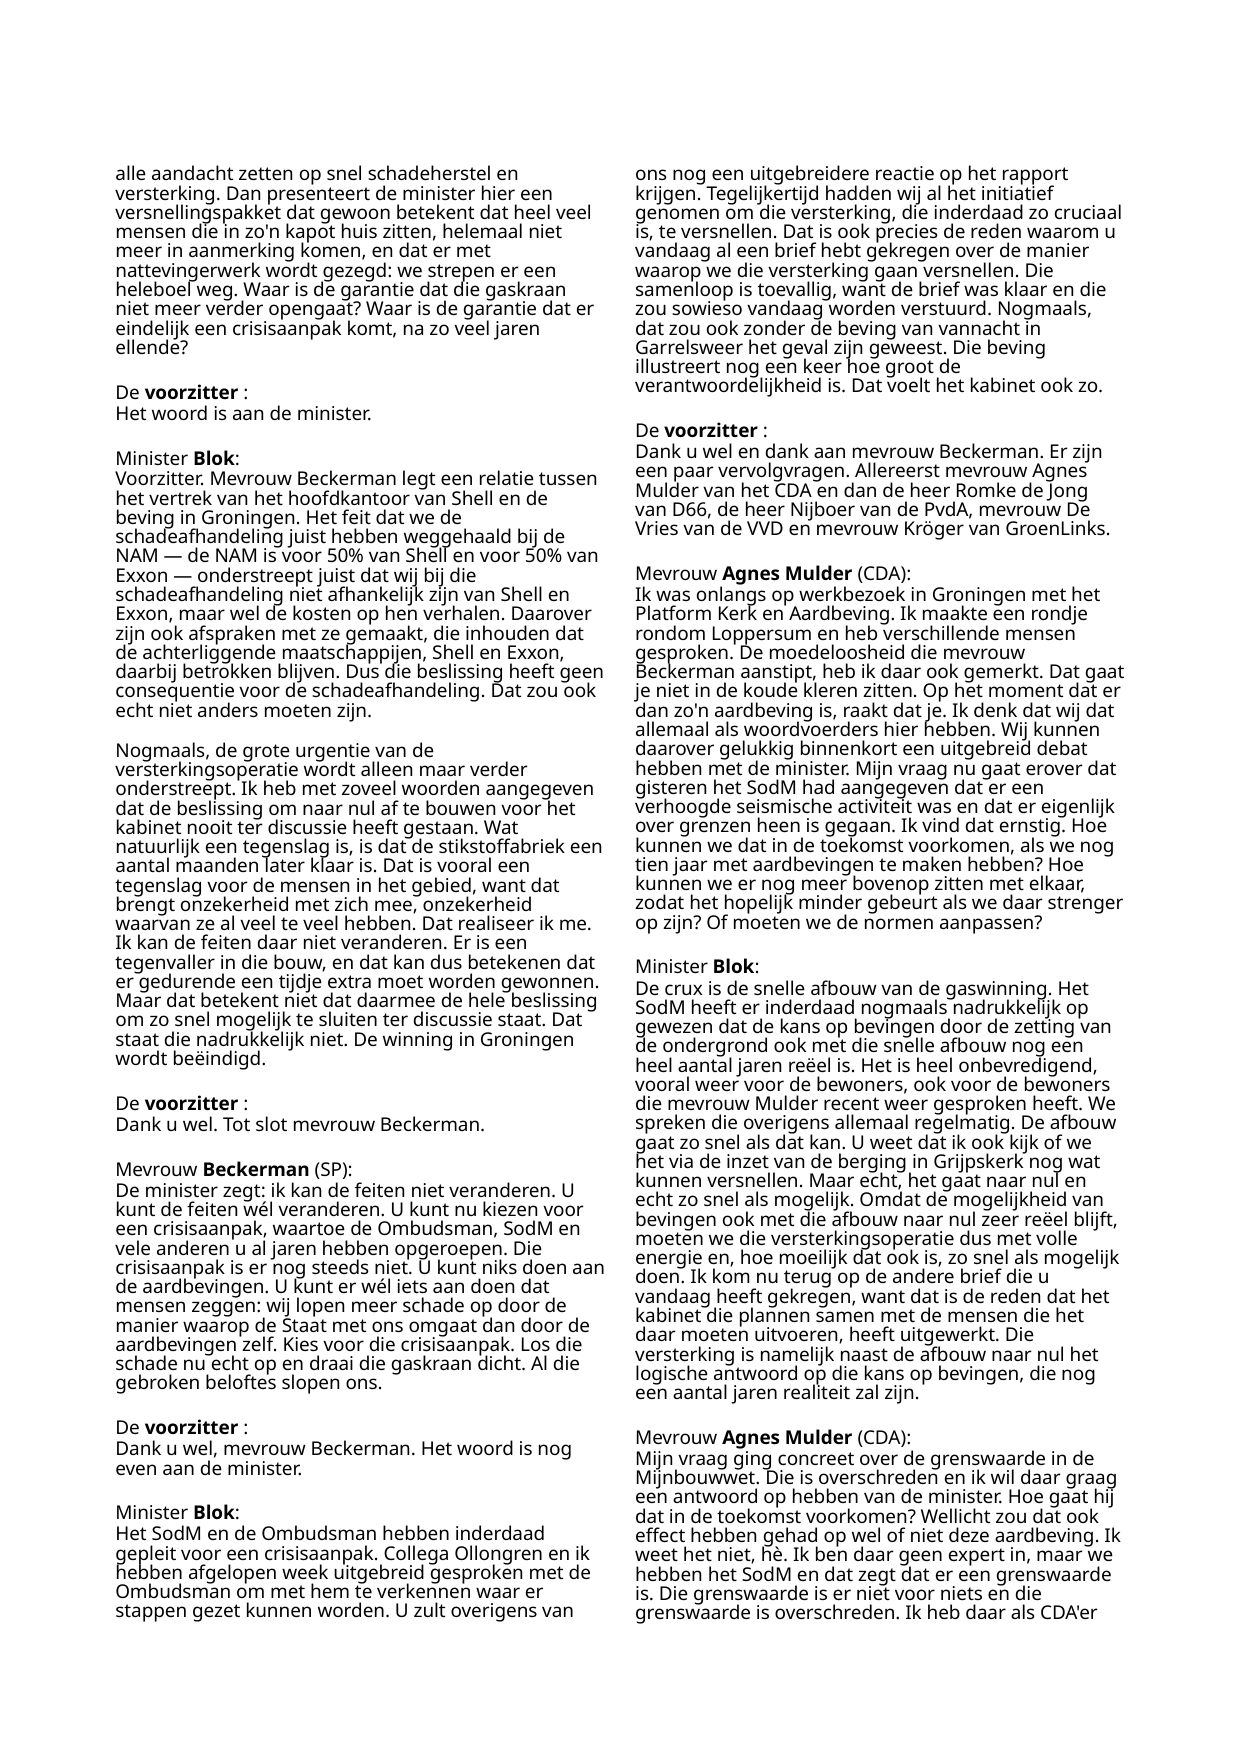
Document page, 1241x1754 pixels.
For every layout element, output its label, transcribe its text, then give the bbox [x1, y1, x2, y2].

text Nogmaals, de grote urgentie van de versterkingsoperatie wordt alleen maar verder onderstreept. Ik heb met zoveel woorden aangegeven dat de beslissing om naar nul af te bouwen voor het kabinet nooit ter discussie heeft gestaan. Wat natuurlijk een tegenslag is, is dat de stikstoffabriek een aantal maanden later klaar is. Dat is vooral een tegenslag voor de mensen in het gebied, want dat brengt onzekerheid met zich mee, onzekerheid waarvan ze al veel te veel hebben. Dat realiseer ik me. Ik kan de feiten daar niet veranderen. Er is een tegenvaller in die bouw, en dat kan dus betekenen dat er gedurende een tijdje extra moet worden gewonnen. Maar dat betekent niet dat daarmee de hele beslissing om zo snel mogelijk te sluiten ter discussie staat. Dat staat die nadrukkelijk niet. De winning in Groningen wordt beëindigd. [115, 742, 605, 1069]
text De voorzitter : [115, 379, 605, 404]
text Mijn vraag ging concreet over de grenswaarde in de Mijnbouwwet. Die is overschreden en ik wil daar graag een antwoord op hebben van de minister. Hoe gaat hij dat in de toekomst voorkomen? Wellicht zou dat ook effect hebben gehad op wel of niet deze aardbeving. Ik weet het niet, hè. Ik ben daar geen expert in, maar we hebben het SodM en dat zegt dat er een grenswaarde is. Die grenswaarde is er niet voor niets en die grenswaarde is overschreden. Ik heb daar als CDA'er [635, 1450, 1125, 1623]
text Minister Blok: [635, 954, 1125, 979]
text Het woord is aan de minister. [115, 404, 605, 424]
text Minister Blok: [115, 445, 605, 470]
text Dank u wel, mevrouw Beckerman. Het woord is nog even aan de minister. [115, 1440, 605, 1479]
text Mevrouw Agnes Mulder (CDA): [635, 560, 1125, 586]
text Mevrouw Agnes Mulder (CDA): [635, 1424, 1125, 1450]
text Mevrouw Beckerman (SP): [115, 1156, 605, 1182]
text ons nog een uitgebreidere reactie op het rapport krijgen. Tegelijkertijd hadden wij al het initiatief genomen om die versterking, die inderdaad zo cruciaal is, te versnellen. Dat is ook precies de reden waarom u vandaag al een brief hebt gekregen over de manier waarop we die versterking gaan versnellen. Die samenloop is toevallig, want de brief was klaar en die zou sowieso vandaag worden verstuurd. Nogmaals, dat zou ook zonder de beving van vannacht in Garrelsweer het geval zijn geweest. Die beving illustreert nog een keer hoe groot de verantwoordelijkheid is. Dat voelt het kabinet ook zo. [635, 165, 1125, 397]
text De crux is de snelle afbouw van de gaswinning. Het SodM heeft er inderdaad nogmaals nadrukkelijk op gewezen dat de kans op bevingen door de zetting van de ondergrond ook met die snelle afbouw nog een heel aantal jaren reëel is. Het is heel onbevredigend, vooral weer voor de bewoners, ook voor de bewoners die mevrouw Mulder recent weer gesproken heeft. We spreken die overigens allemaal regelmatig. De afbouw gaat zo snel als dat kan. U weet dat ik ook kijk of we het via de inzet van de berging in Grijpskerk nog wat kunnen versnellen. Maar echt, het gaat naar nul en echt zo snel als mogelijk. Omdat de mogelijkheid van bevingen ook met die afbouw naar nul zeer reëel blijft, moeten we die versterkingsoperatie dus met volle energie en, hoe moeilijk dat ook is, zo snel als mogelijk doen. Ik kom nu terug op de andere brief die u vandaag heeft gekregen, want dat is de reden dat het kabinet die plannen samen met de mensen die het daar moeten uitvoeren, heeft uitgewerkt. Die versterking is namelijk naast de afbouw naar nul het logische antwoord op die kans op bevingen, die nog een aantal jaren realiteit zal zijn. [635, 979, 1125, 1403]
text Minister Blok: [115, 1499, 605, 1525]
text De voorzitter : [115, 1414, 605, 1440]
text De voorzitter : [635, 417, 1125, 443]
text Voorzitter. Mevrouw Beckerman legt een relatie tussen het vertrek van het hoofdkantoor van Shell en de beving in Groningen. Het feit dat we de schadeafhandeling juist hebben weggehaald bij de NAM — de NAM is voor 50% van Shell en voor 50% van Exxon — onderstreept juist dat wij bij die schadeafhandeling niet afhankelijk zijn van Shell en Exxon, maar wel de kosten op hen verhalen. Daarover zijn ook afspraken met ze gemaakt, die inhouden dat de achterliggende maatschappijen, Shell en Exxon, daarbij betrokken blijven. Dus die beslissing heeft geen consequentie voor de schadeafhandeling. Dat zou ook echt niet anders moeten zijn. [115, 470, 605, 721]
text Dank u wel en dank aan mevrouw Beckerman. Er zijn een paar vervolgvragen. Allereerst mevrouw Agnes Mulder van het CDA en dan de heer Romke de Jong van D66, de heer Nijboer van de PvdA, mevrouw De Vries van de VVD en mevrouw Kröger van GroenLinks. [635, 443, 1125, 539]
text De minister zegt: ik kan de feiten niet veranderen. U kunt de feiten wél veranderen. U kunt nu kiezen voor een crisisaanpak, waartoe de Ombudsman, SodM en vele anderen u al jaren hebben opgeroepen. Die crisisaanpak is er nog steeds niet. U kunt niks doen aan de aardbevingen. U kunt er wél iets aan doen dat mensen zeggen: wij lopen meer schade op door de manier waarop de Staat met ons omgaat dan door de aardbevingen zelf. Kies voor die crisisaanpak. Los die schade nu echt op en draai die gaskraan dicht. Al die gebroken beloftes slopen ons. [115, 1182, 605, 1394]
text Dank u wel. Tot slot mevrouw Beckerman. [115, 1116, 605, 1135]
text Ik was onlangs op werkbezoek in Groningen met het Platform Kerk en Aardbeving. Ik maakte een rondje rondom Loppersum en heb verschillende mensen gesproken. De moedeloosheid die mevrouw Beckerman aanstipt, heb ik daar ook gemerkt. Dat gaat je niet in de koude kleren zitten. Op het moment dat er dan zo'n aardbeving is, raakt dat je. Ik denk dat wij dat allemaal als woordvoerders hier hebben. Wij kunnen daarover gelukkig binnenkort een uitgebreid debat hebben met de minister. Mijn vraag nu gaat erover dat gisteren het SodM had aangegeven dat er een verhoogde seismische activiteit was en dat er eigenlijk over grenzen heen is gegaan. Ik vind dat ernstig. Hoe kunnen we dat in de toekomst voorkomen, als we nog tien jaar met aardbevingen te maken hebben? Hoe kunnen we er nog meer bovenop zitten met elkaar, zodat het hopelijk minder gebeurt als we daar strenger op zijn? Of moeten we de normen aanpassen? [635, 586, 1125, 933]
text alle aandacht zetten op snel schadeherstel en versterking. Dan presenteert de minister hier een versnellingspakket dat gewoon betekent dat heel veel mensen die in zo'n kapot huis zitten, helemaal niet meer in aanmerking komen, en dat er met nattevingerwerk wordt gezegd: we strepen er een heleboel weg. Waar is de garantie dat die gaskraan niet meer verder opengaat? Waar is de garantie dat er eindelijk een crisisaanpak komt, na zo veel jaren ellende? [115, 165, 605, 358]
text De voorzitter : [115, 1090, 605, 1116]
text Het SodM en de Ombudsman hebben inderdaad gepleit voor een crisisaanpak. Collega Ollongren en ik hebben afgelopen week uitgebreid gesproken met de Ombudsman om met hem te verkennen waar er stappen gezet kunnen worden. U zult overigens van [115, 1525, 605, 1622]
